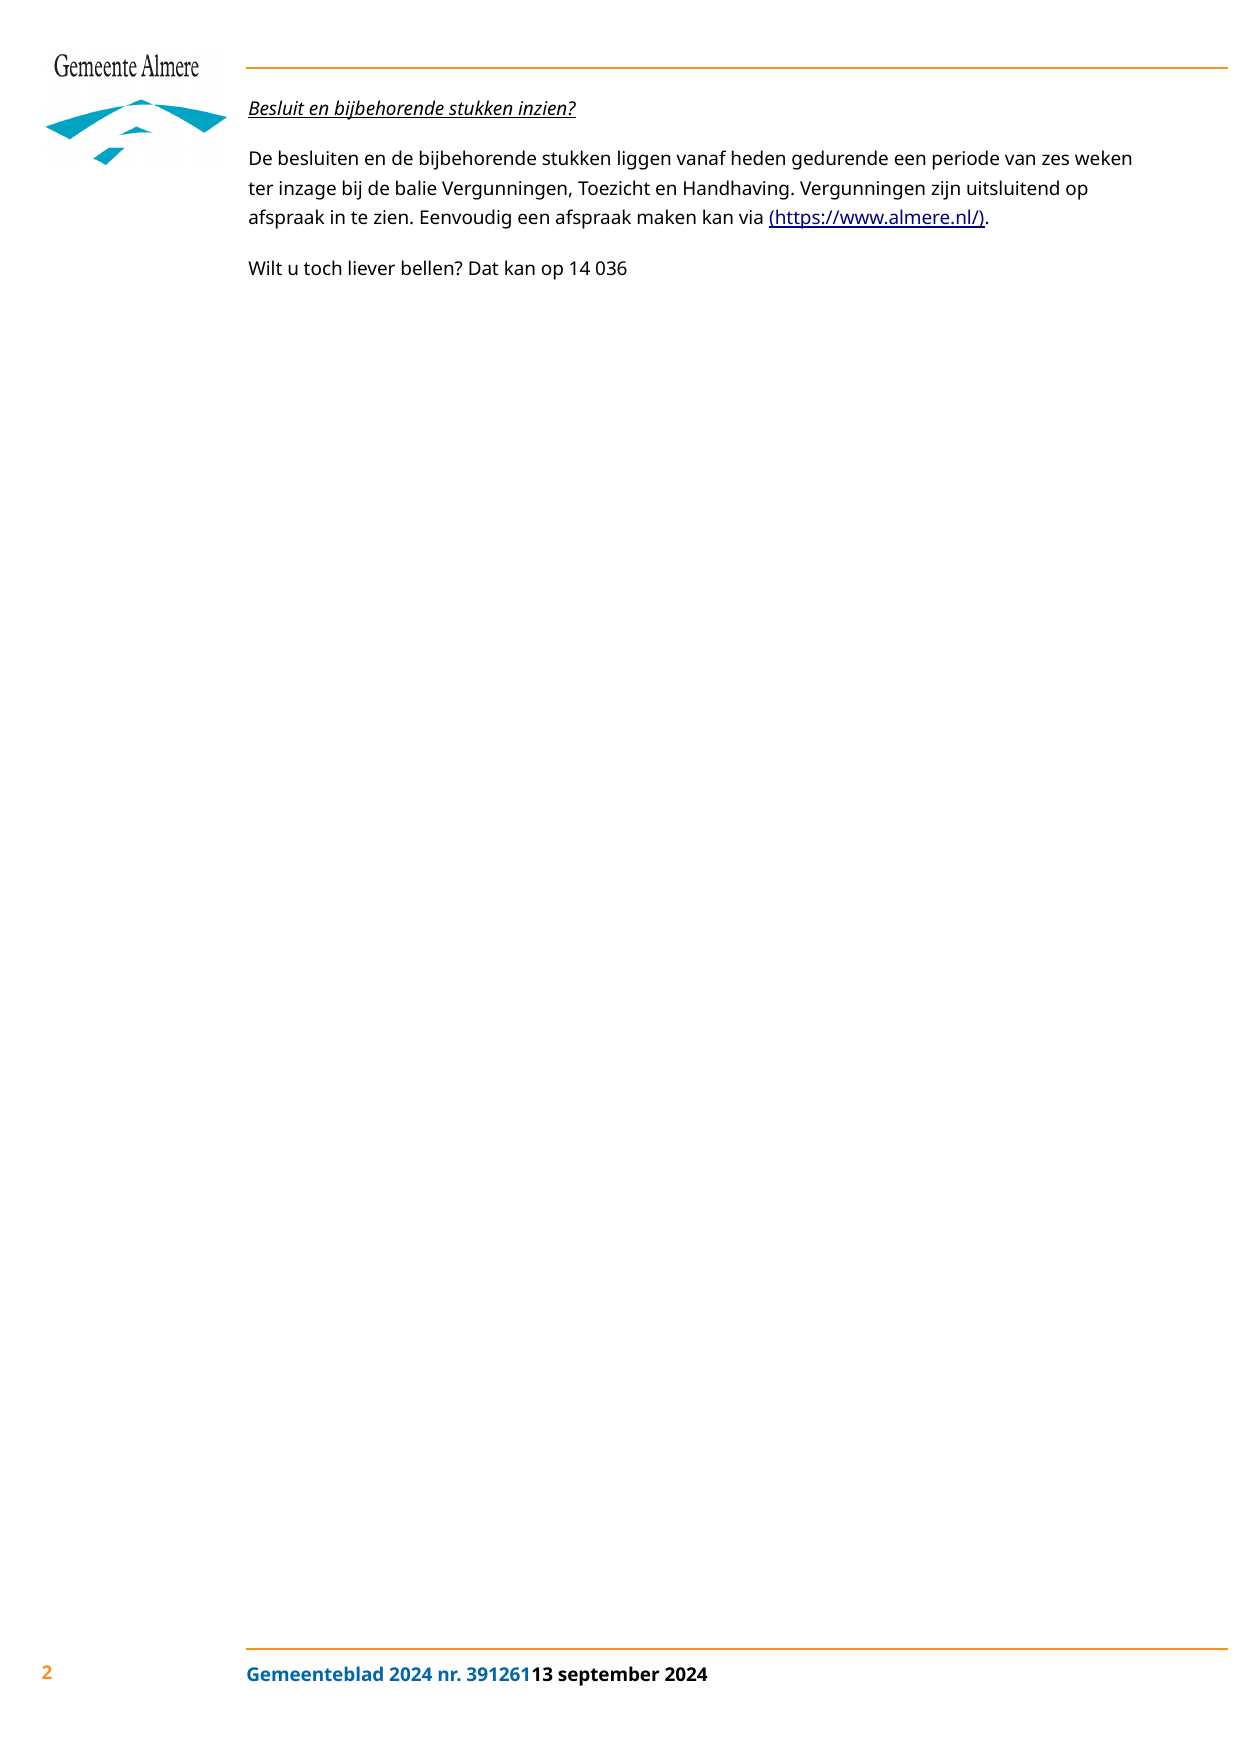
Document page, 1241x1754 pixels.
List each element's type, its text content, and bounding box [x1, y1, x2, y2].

text De besluiten en de bijbehorende stukken liggen vanaf heden gedurende een periode van zes weken ter inzage bij de balie Vergunningen, Toezicht en Handhaving. Vergunningen zijn uitsluitend op afspraak in te zien. Eenvoudig een afspraak maken kan via (https://www.almere.nl/). [248, 145, 1152, 230]
picture [41, 47, 231, 172]
text Wilt u toch liever bellen? Dat kan op 14 036 [248, 255, 1152, 281]
text Besluit en bijbehorende stukken inzien? [248, 95, 1152, 121]
